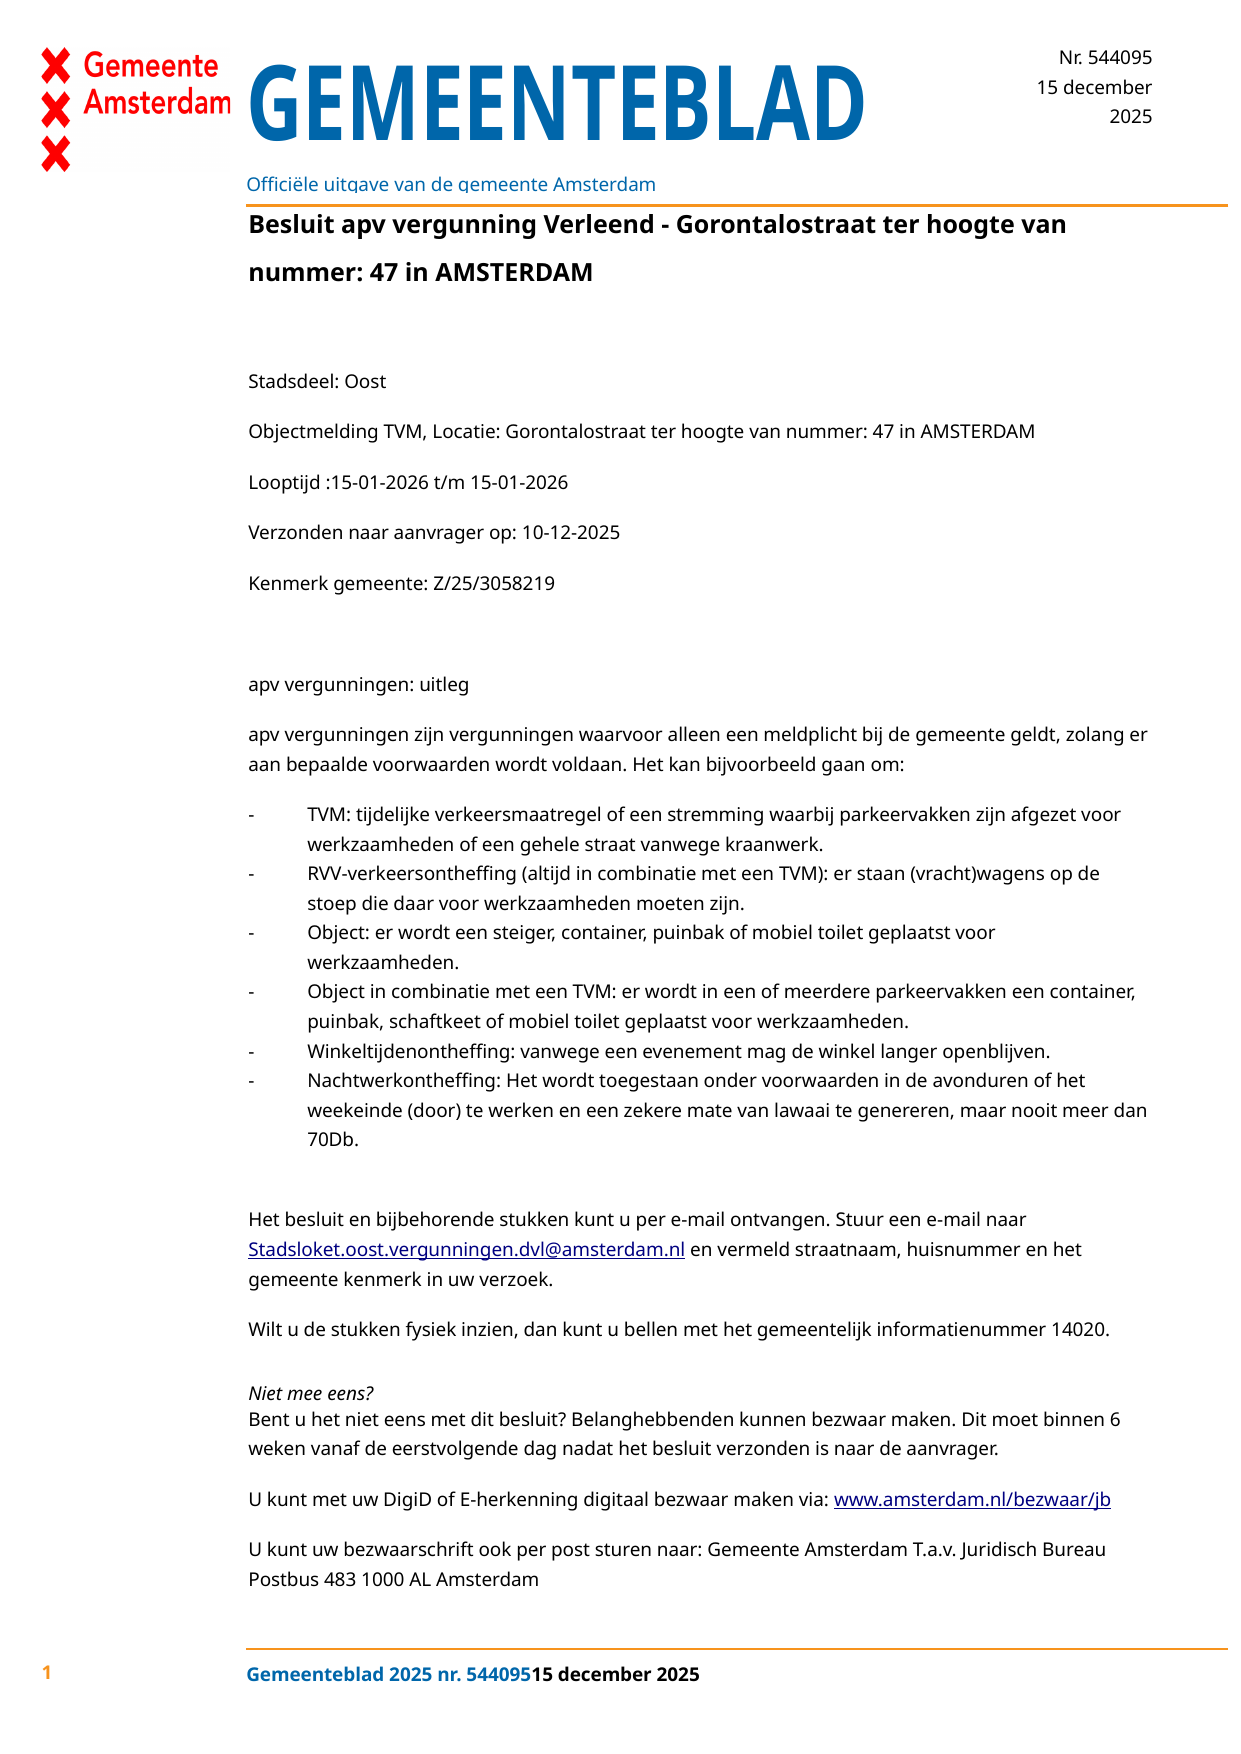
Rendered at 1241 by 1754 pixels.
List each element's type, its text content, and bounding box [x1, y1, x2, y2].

text Het besluit en bijbehorende stukken kunt u per e-mail ontvangen. Stuur een e-mail naar Stadsloket.oost.vergunningen.dvl@amsterdam.nl en vermeld straatnaam, huisnummer en het gemeente kenmerk in uw verzoek. [248, 1207, 1152, 1292]
text Looptijd :15-01-2026 t/m 15-01-2026 [248, 469, 1152, 495]
picture [41, 47, 231, 172]
list Winkeltijdenontheffing: vanwege een evenement mag de winkel langer openblijven. [248, 1038, 1152, 1064]
text Besluit apv vergunning Verleend - Gorontalostraat ter hoogte van nummer: 47 in AMSTERDAM [248, 207, 1152, 288]
text apv vergunningen: uitleg [248, 671, 1152, 697]
text Niet mee eens? [248, 1380, 1152, 1406]
text U kunt uw bezwaarschrift ook per post sturen naar: Gemeente Amsterdam T.a.v. Juridisch Bureau Postbus 483 1000 AL Amsterdam [248, 1536, 1152, 1592]
list Nachtwerkontheffing: Het wordt toegestaan onder voorwaarden in de avonduren of het weekeinde (door) te werken en een zekere mate van lawaai te genereren, maar nooit meer dan 70Db. [248, 1067, 1152, 1152]
text Bent u het niet eens met dit besluit? Belanghebbenden kunnen bezwaar maken. Dit moet binnen 6 weken vanaf de eerstvolgende dag nadat het besluit verzonden is naar de aanvrager. [248, 1406, 1152, 1461]
text Objectmelding TVM, Locatie: Gorontalostraat ter hoogte van nummer: 47 in AMSTERDAM [248, 419, 1152, 444]
list RVV-verkeersontheffing (altijd in combinatie met een TVM): er staan (vracht)wagens op de stoep die daar voor werkzaamheden moeten zijn. [248, 860, 1152, 916]
text Kenmerk gemeente: Z/25/3058219 [248, 570, 1152, 596]
text apv vergunningen zijn vergunningen waarvoor alleen een meldplicht bij de gemeente geldt, zolang er aan bepaalde voorwaarden wordt voldaan. Het kan bijvoorbeeld gaan om: [248, 721, 1152, 777]
list Object: er wordt een steiger, container, puinbak of mobiel toilet geplaatst voor werkzaamheden. [248, 919, 1152, 975]
text Verzonden naar aanvrager op: 10-12-2025 [248, 519, 1152, 545]
text Wilt u de stukken fysiek inzien, dan kunt u bellen met het gemeentelijk informatienummer 14020. [248, 1316, 1152, 1342]
list Object in combinatie met een TVM: er wordt in een of meerdere parkeervakken een container, puinbak, schaftkeet of mobiel toilet geplaatst voor werkzaamheden. [248, 979, 1152, 1034]
text U kunt met uw DigiD of E-herkenning digitaal bezwaar maken via: www.amsterdam.nl/bezwaar/jb [248, 1486, 1152, 1512]
text Stadsdeel: Oost [248, 368, 1152, 394]
list TVM: tijdelijke verkeersmaatregel of een stremming waarbij parkeervakken zijn afgezet voor werkzaamheden of een gehele straat vanwege kraanwerk. [248, 801, 1152, 857]
